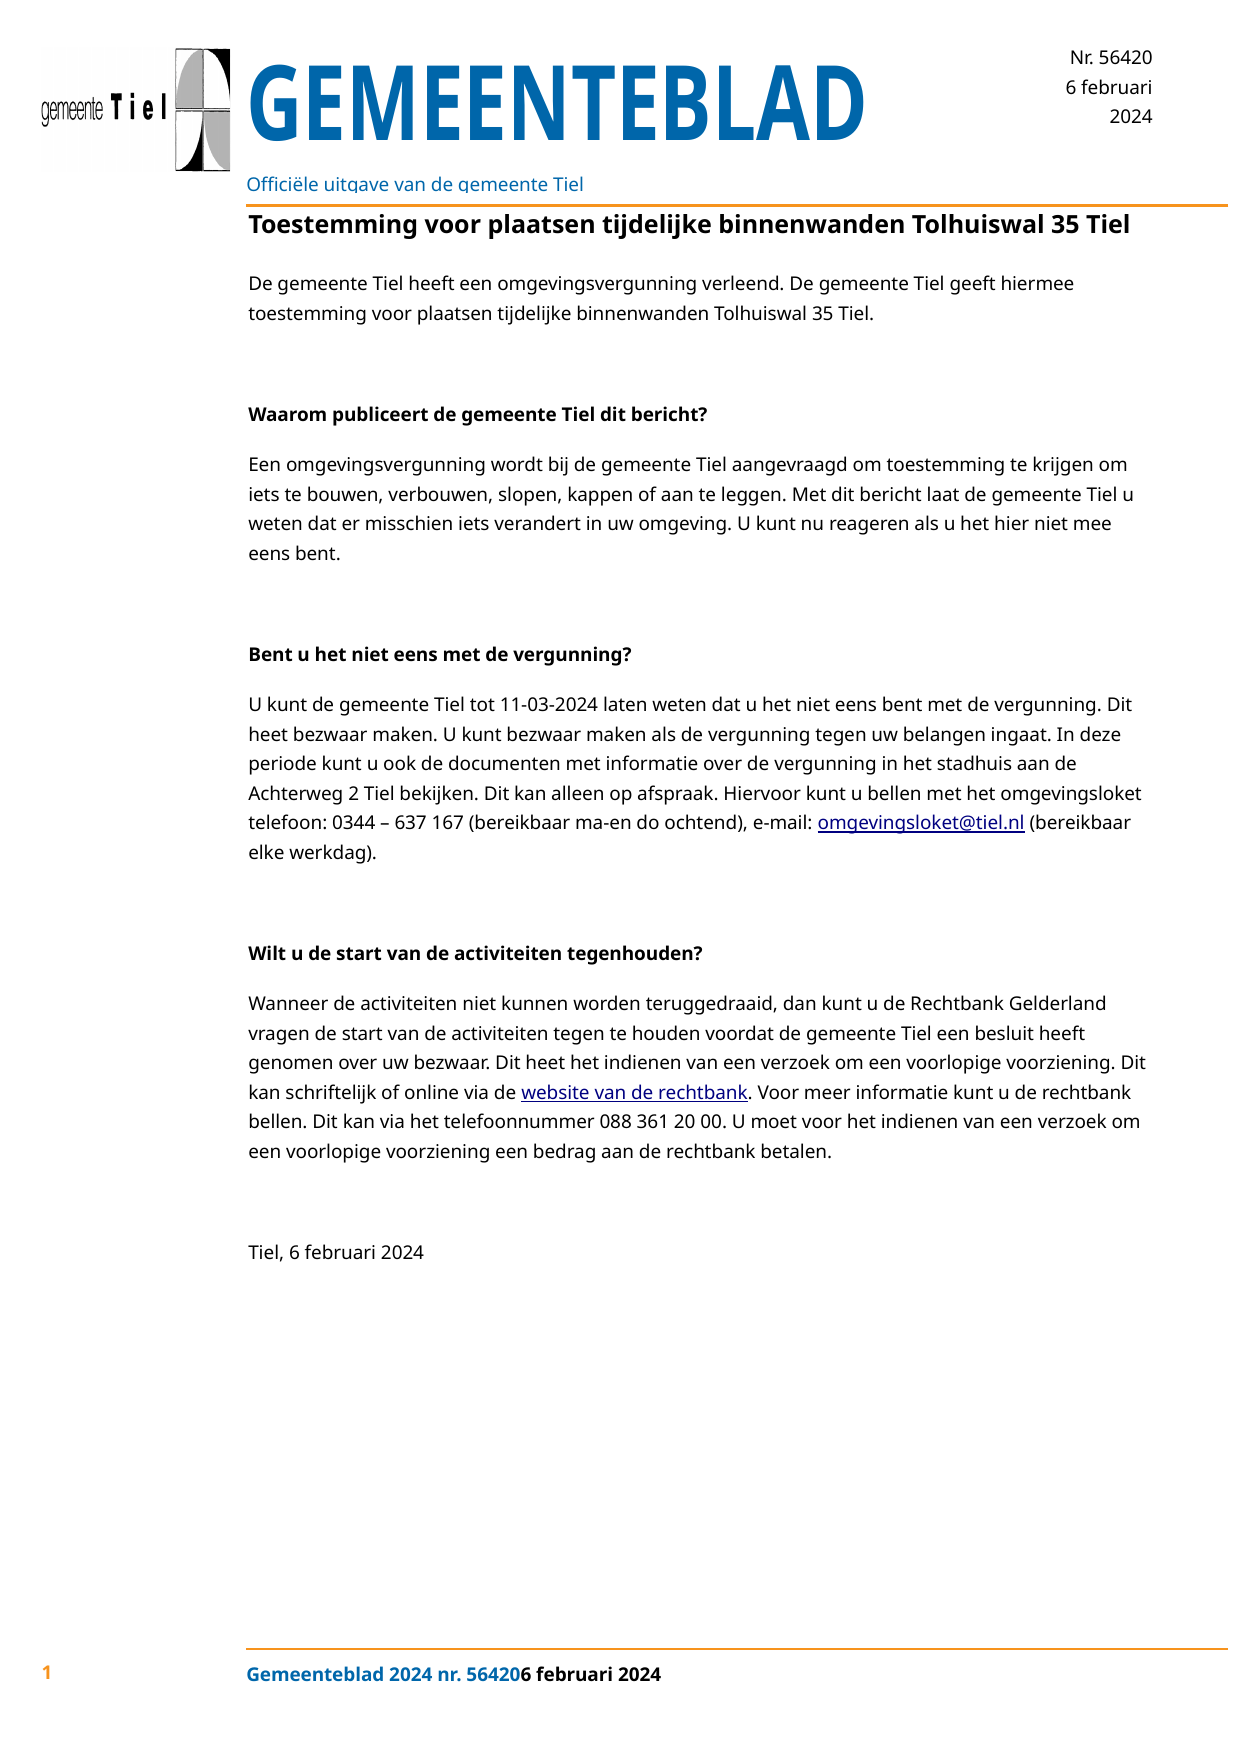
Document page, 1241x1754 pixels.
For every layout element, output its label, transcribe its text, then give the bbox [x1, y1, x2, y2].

text De gemeente Tiel heeft een omgevingsvergunning verleend. De gemeente Tiel geeft hiermee toestemming voor plaatsen tijdelijke binnenwanden Tolhuiswal 35 Tiel. [248, 270, 1152, 326]
text Wilt u de start van de activiteiten tegenhouden? [248, 940, 1152, 966]
text U kunt de gemeente Tiel tot 11-03-2024 laten weten dat u het niet eens bent met de vergunning. Dit heet bezwaar maken. U kunt bezwaar maken als de vergunning tegen uw belangen ingaat. In deze periode kunt u ook de documenten met informatie over de vergunning in het stadhuis aan de Achterweg 2 Tiel bekijken. Dit kan alleen op afspraak. Hiervoor kunt u bellen met het omgevingsloket telefoon: 0344 – 637 167 (bereikbaar ma-en do ochtend), e-mail: omgevingsloket@tiel.nl (bereikbaar elke werkdag). [248, 691, 1152, 865]
text Een omgevingsvergunning wordt bij de gemeente Tiel aangevraagd om toestemming te krijgen om iets te bouwen, verbouwen, slopen, kappen of aan te leggen. Met dit bericht laat de gemeente Tiel u weten dat er misschien iets verandert in uw omgeving. U kunt nu reageren als u het hier niet mee eens bent. [248, 451, 1152, 566]
text Toestemming voor plaatsen tijdelijke binnenwanden Tolhuiswal 35 Tiel [248, 207, 1152, 241]
text Bent u het niet eens met de vergunning? [248, 641, 1152, 666]
picture [41, 47, 231, 172]
text Tiel, 6 februari 2024 [248, 1239, 1152, 1265]
text Waarom publiceert de gemeente Tiel dit bericht? [248, 401, 1152, 426]
text Wanneer de activiteiten niet kunnen worden teruggedraaid, dan kunt u de Rechtbank Gelderland vragen de start van de activiteiten tegen te houden voordat de gemeente Tiel een besluit heeft genomen over uw bezwaar. Dit heet het indienen van een verzoek om een voorlopige voorziening. Dit kan schriftelijk of online via de website van de rechtbank. Voor meer informatie kunt u de rechtbank bellen. Dit kan via het telefoonnummer 088 361 20 00. U moet voor het indienen van een verzoek om een voorlopige voorziening een bedrag aan de rechtbank betalen. [248, 990, 1152, 1164]
